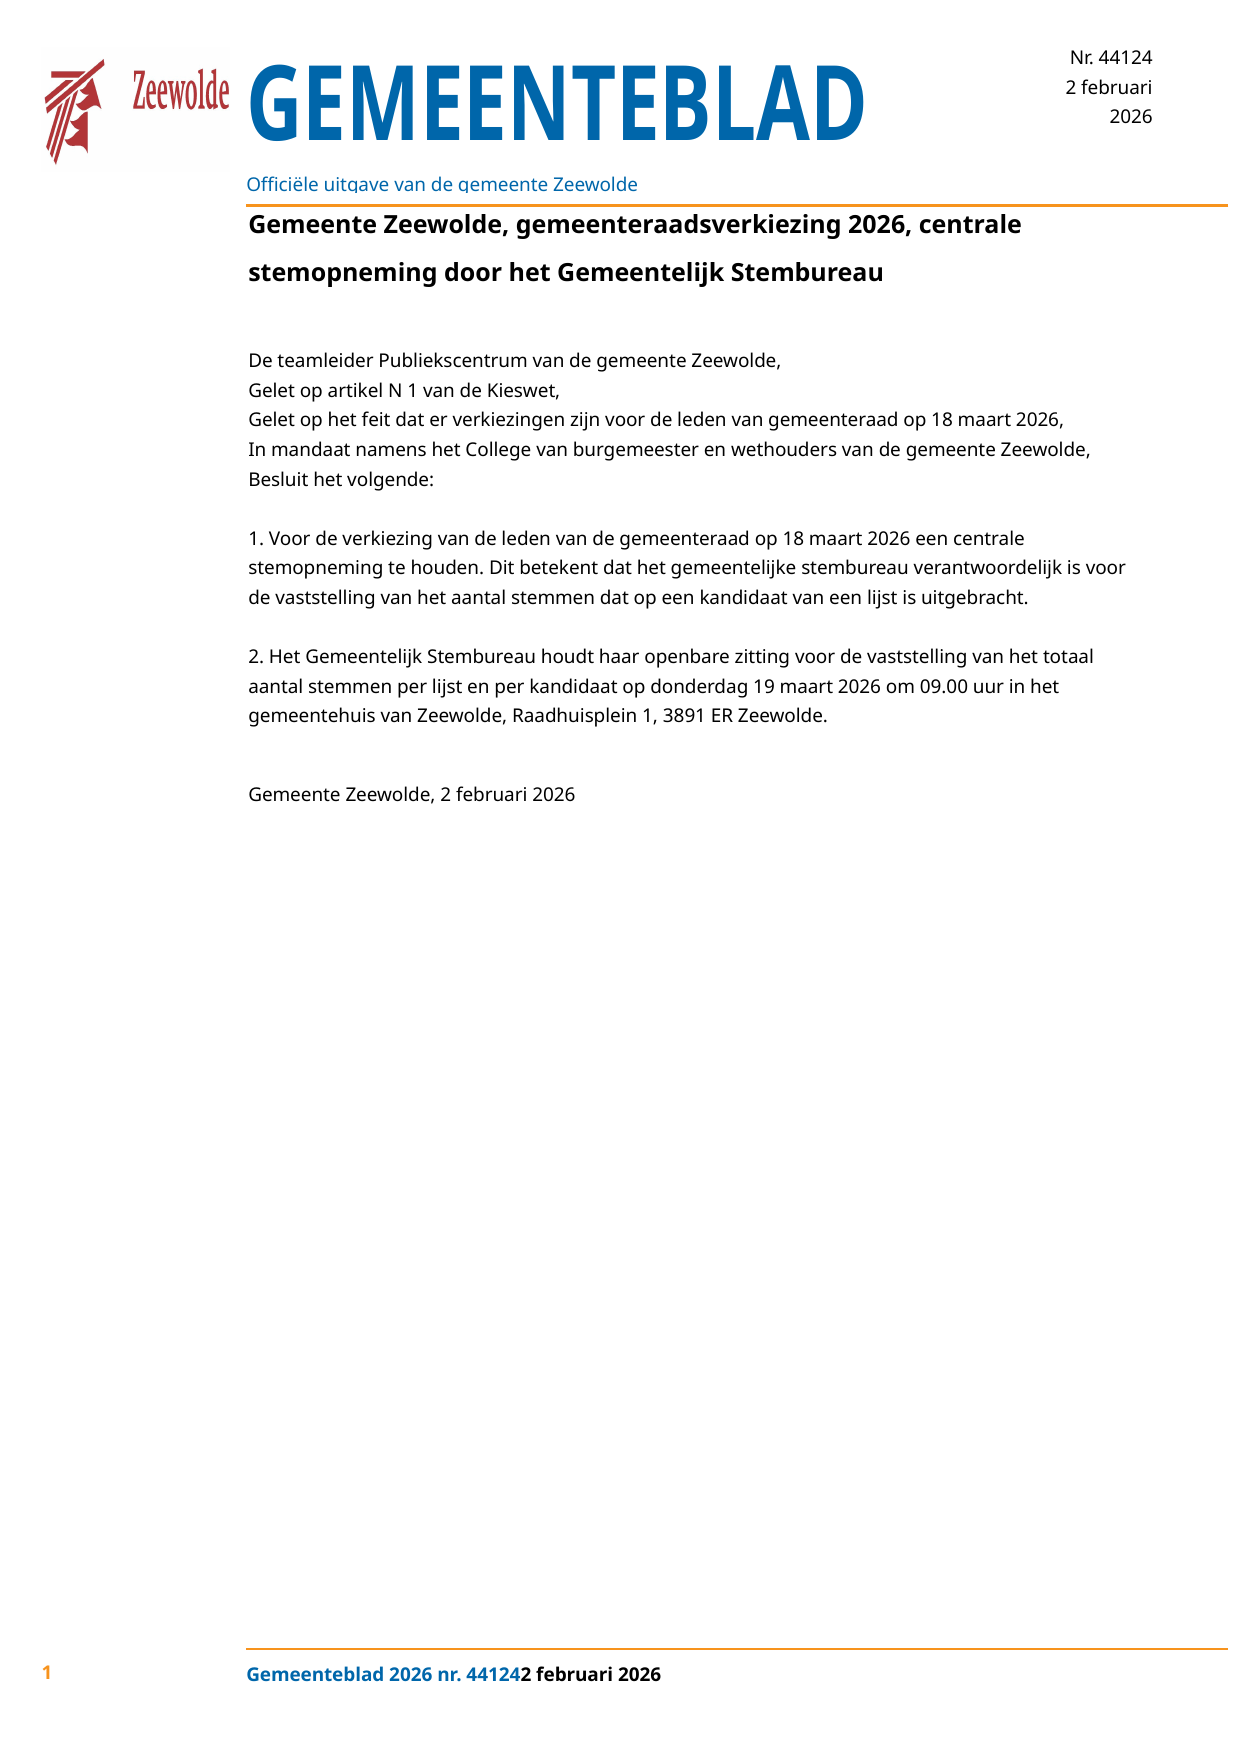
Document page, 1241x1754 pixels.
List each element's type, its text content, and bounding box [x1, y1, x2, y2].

text 1. Voor de verkiezing van de leden van de gemeenteraad op 18 maart 2026 een centrale stemopneming te houden. Dit betekent dat het gemeentelijke stembureau verantwoordelijk is voor de vaststelling van het aantal stemmen dat op een kandidaat van een lijst is uitgebracht. [248, 525, 1152, 610]
text De teamleider Publiekscentrum van de gemeente Zeewolde, [248, 347, 1152, 373]
text In mandaat namens het College van burgemeester en wethouders van de gemeente Zeewolde, [248, 436, 1152, 462]
text Gemeente Zeewolde, gemeenteraadsverkiezing 2026, centrale stemopneming door het Gemeentelijk Stembureau [248, 207, 1152, 288]
picture [41, 47, 231, 172]
text Besluit het volgende: [248, 466, 1152, 492]
text Gelet op het feit dat er verkiezingen zijn voor de leden van gemeenteraad op 18 maart 2026, [248, 407, 1152, 432]
text 2. Het Gemeentelijk Stembureau houdt haar openbare zitting voor de vaststelling van het totaal aantal stemmen per lijst en per kandidaat op donderdag 19 maart 2026 om 09.00 uur in het gemeentehuis van Zeewolde, Raadhuisplein 1, 3891 ER Zeewolde. [248, 643, 1152, 728]
text Gemeente Zeewolde, 2 februari 2026 [248, 781, 1152, 807]
text Gelet op artikel N 1 van de Kieswet, [248, 377, 1152, 403]
